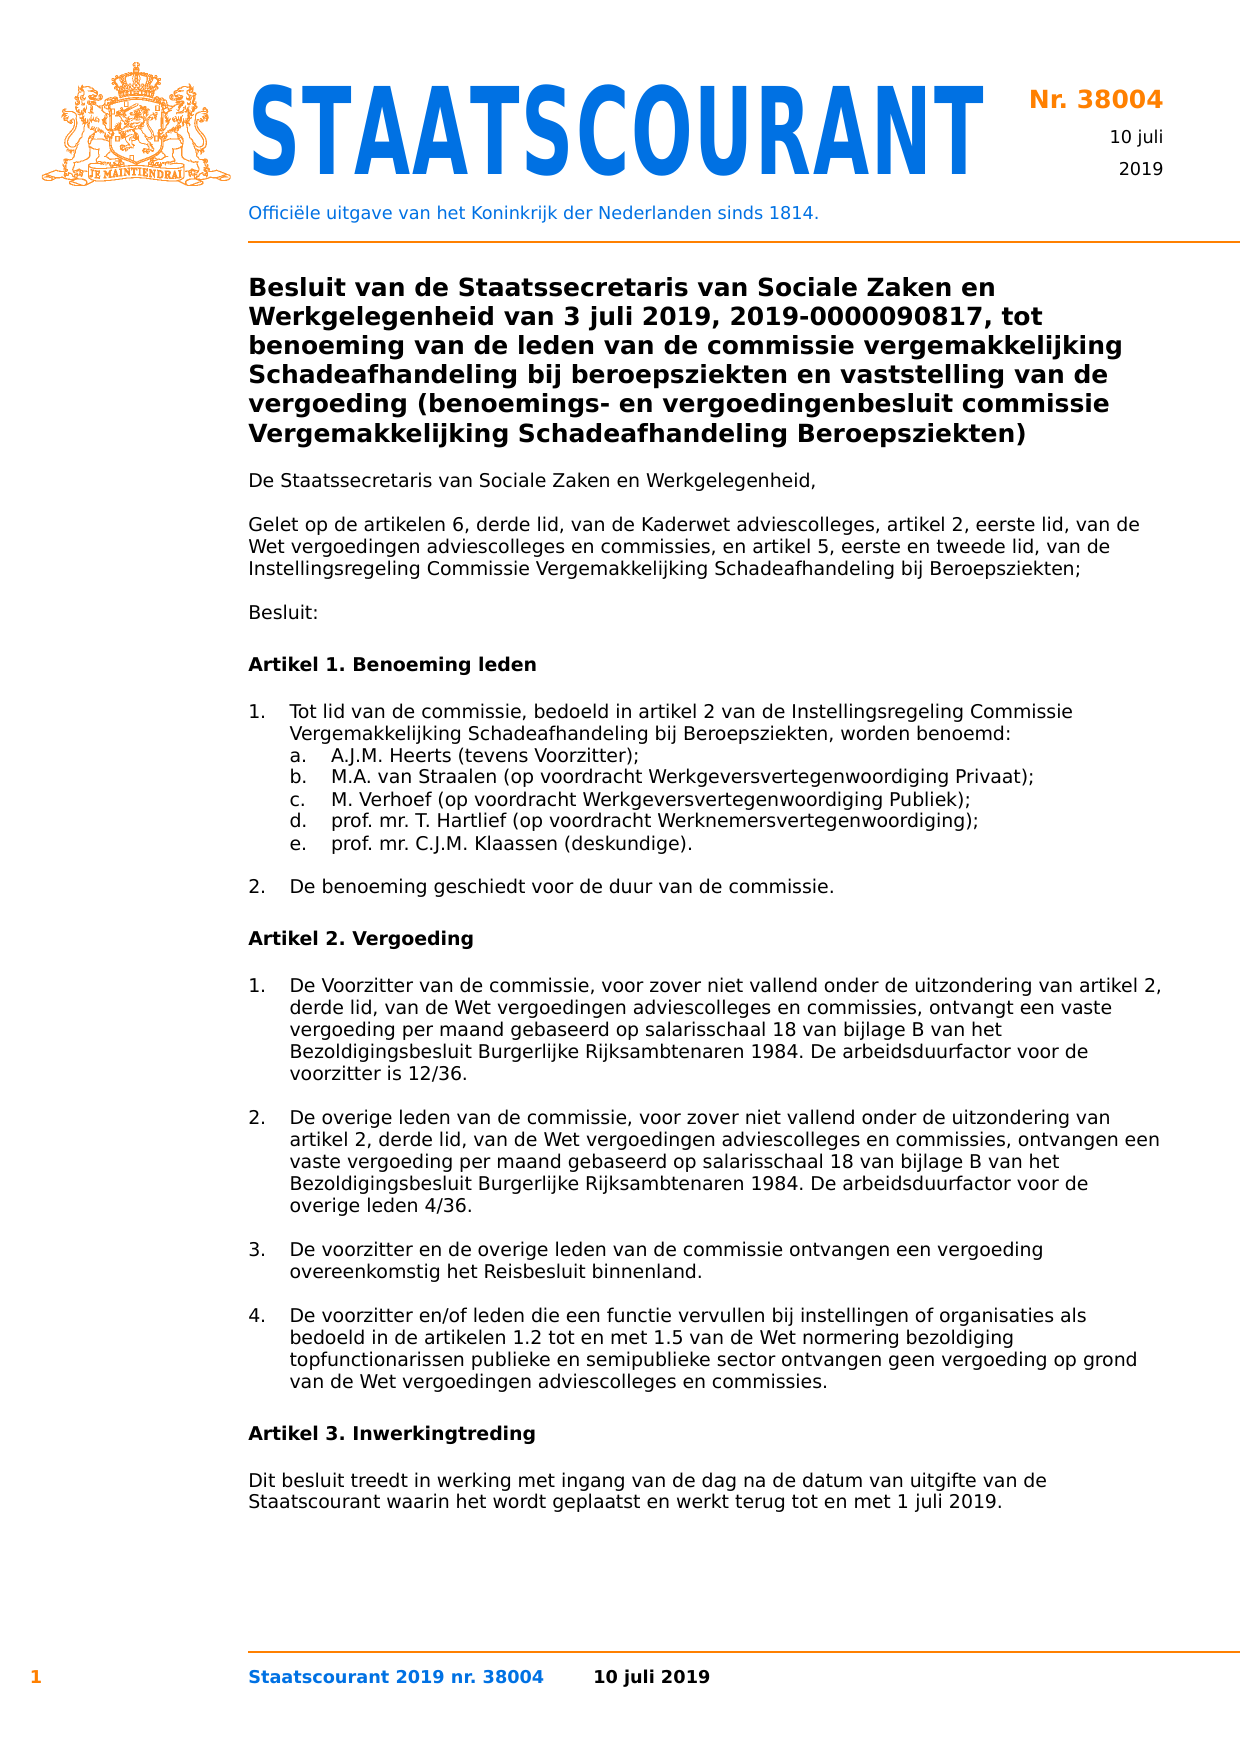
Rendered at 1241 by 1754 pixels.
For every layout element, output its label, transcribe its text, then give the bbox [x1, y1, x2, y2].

table_cell 2019 [998, 153, 1240, 203]
subtitle Artikel 1. Benoeming leden [248, 653, 1163, 676]
text a. A.J.M. Heerts (tevens Voorzitter); [289, 744, 1163, 766]
text Gelet op de artikelen 6, derde lid, van de Kaderwet adviescolleges, artikel 2, eerste lid, van de Wet vergoedingen adviescolleges en commissies, en artikel 5, eerste en tweede lid, van de Instellingsregeling Commissie Vergemakkelijking Schadeafhandeling bij Beroepsziekten; [248, 514, 1163, 580]
subtitle Besluit van de Staatssecretaris van Sociale Zaken en Werkgelegenheid van 3 juli 2019, 2019-0000090817, tot benoeming van de leden van de commissie vergemakkelijking Schadeafhandeling bij beroepsziekten en vaststelling van de vergoeding (benoemings- en vergoedingenbesluit commissie Vergemakkelijking Schadeafhandeling Beroepsziekten) [248, 273, 1163, 448]
text De Staatssecretaris van Sociale Zaken en Werkgelegenheid, [248, 470, 1163, 492]
text 2. De overige leden van de commissie, voor zover niet vallend onder de uitzondering van artikel 2, derde lid, van de Wet vergoedingen adviescolleges en commissies, ontvangen een vaste vergoeding per maand gebaseerd op salarisschaal 18 van bijlage B van het Bezoldigingsbesluit Burgerlijke Rijksambtenaren 1984. De arbeidsduurfactor voor de overige leden 4/36. [248, 1107, 1163, 1217]
table_header Nr. 38004 [998, 62, 1240, 121]
table_header STAATSCOURANT [248, 62, 998, 203]
text 2. De benoeming geschiedt voor de duur van de commissie. [248, 876, 1163, 898]
table_cell Officiële uitgave van het Koninkrijk der Nederlanden sinds 1814. [248, 203, 1240, 241]
text Besluit: [248, 602, 1163, 623]
table_header [25, 62, 248, 241]
picture [41, 62, 231, 186]
text 1. De Voorzitter van de commissie, voor zover niet vallend onder de uitzondering van artikel 2, derde lid, van de Wet vergoedingen adviescolleges en commissies, ontvangt een vaste vergoeding per maand gebaseerd op salarisschaal 18 van bijlage B van het Bezoldigingsbesluit Burgerlijke Rijksambtenaren 1984. De arbeidsduurfactor voor de voorzitter is 12/36. [248, 975, 1163, 1085]
text b. M.A. van Straalen (op voordracht Werkgeversvertegenwoordiging Privaat); [289, 766, 1163, 788]
table_cell 10 juli [998, 121, 1240, 153]
text c. M. Verhoef (op voordracht Werkgeversvertegenwoordiging Publiek); [289, 788, 1163, 810]
text d. prof. mr. T. Hartlief (op voordracht Werknemersvertegenwoordiging); [289, 810, 1163, 832]
text e. prof. mr. C.J.M. Klaassen (deskundige). [289, 832, 1163, 854]
subtitle Artikel 3. Inwerkingtreding [248, 1422, 1163, 1444]
text 4. De voorzitter en/of leden die een functie vervullen bij instellingen of organisaties als bedoeld in de artikelen 1.2 tot en met 1.5 van de Wet normering bezoldiging topfunctionarissen publieke en semipublieke sector ontvangen geen vergoeding op grond van de Wet vergoedingen adviescolleges en commissies. [248, 1304, 1163, 1392]
text Dit besluit treedt in werking met ingang van de dag na de datum van uitgifte van de Staatscourant waarin het wordt geplaatst en werkt terug tot en met 1 juli 2019. [248, 1469, 1163, 1513]
subtitle Artikel 2. Vergoeding [248, 928, 1163, 950]
text 1. Tot lid van de commissie, bedoeld in artikel 2 van de Instellingsregeling Commissie Vergemakkelijking Schadeafhandeling bij Beroepsziekten, worden benoemd: [248, 701, 1163, 744]
text 3. De voorzitter en de overige leden van de commissie ontvangen een vergoeding overeenkomstig het Reisbesluit binnenland. [248, 1239, 1163, 1283]
